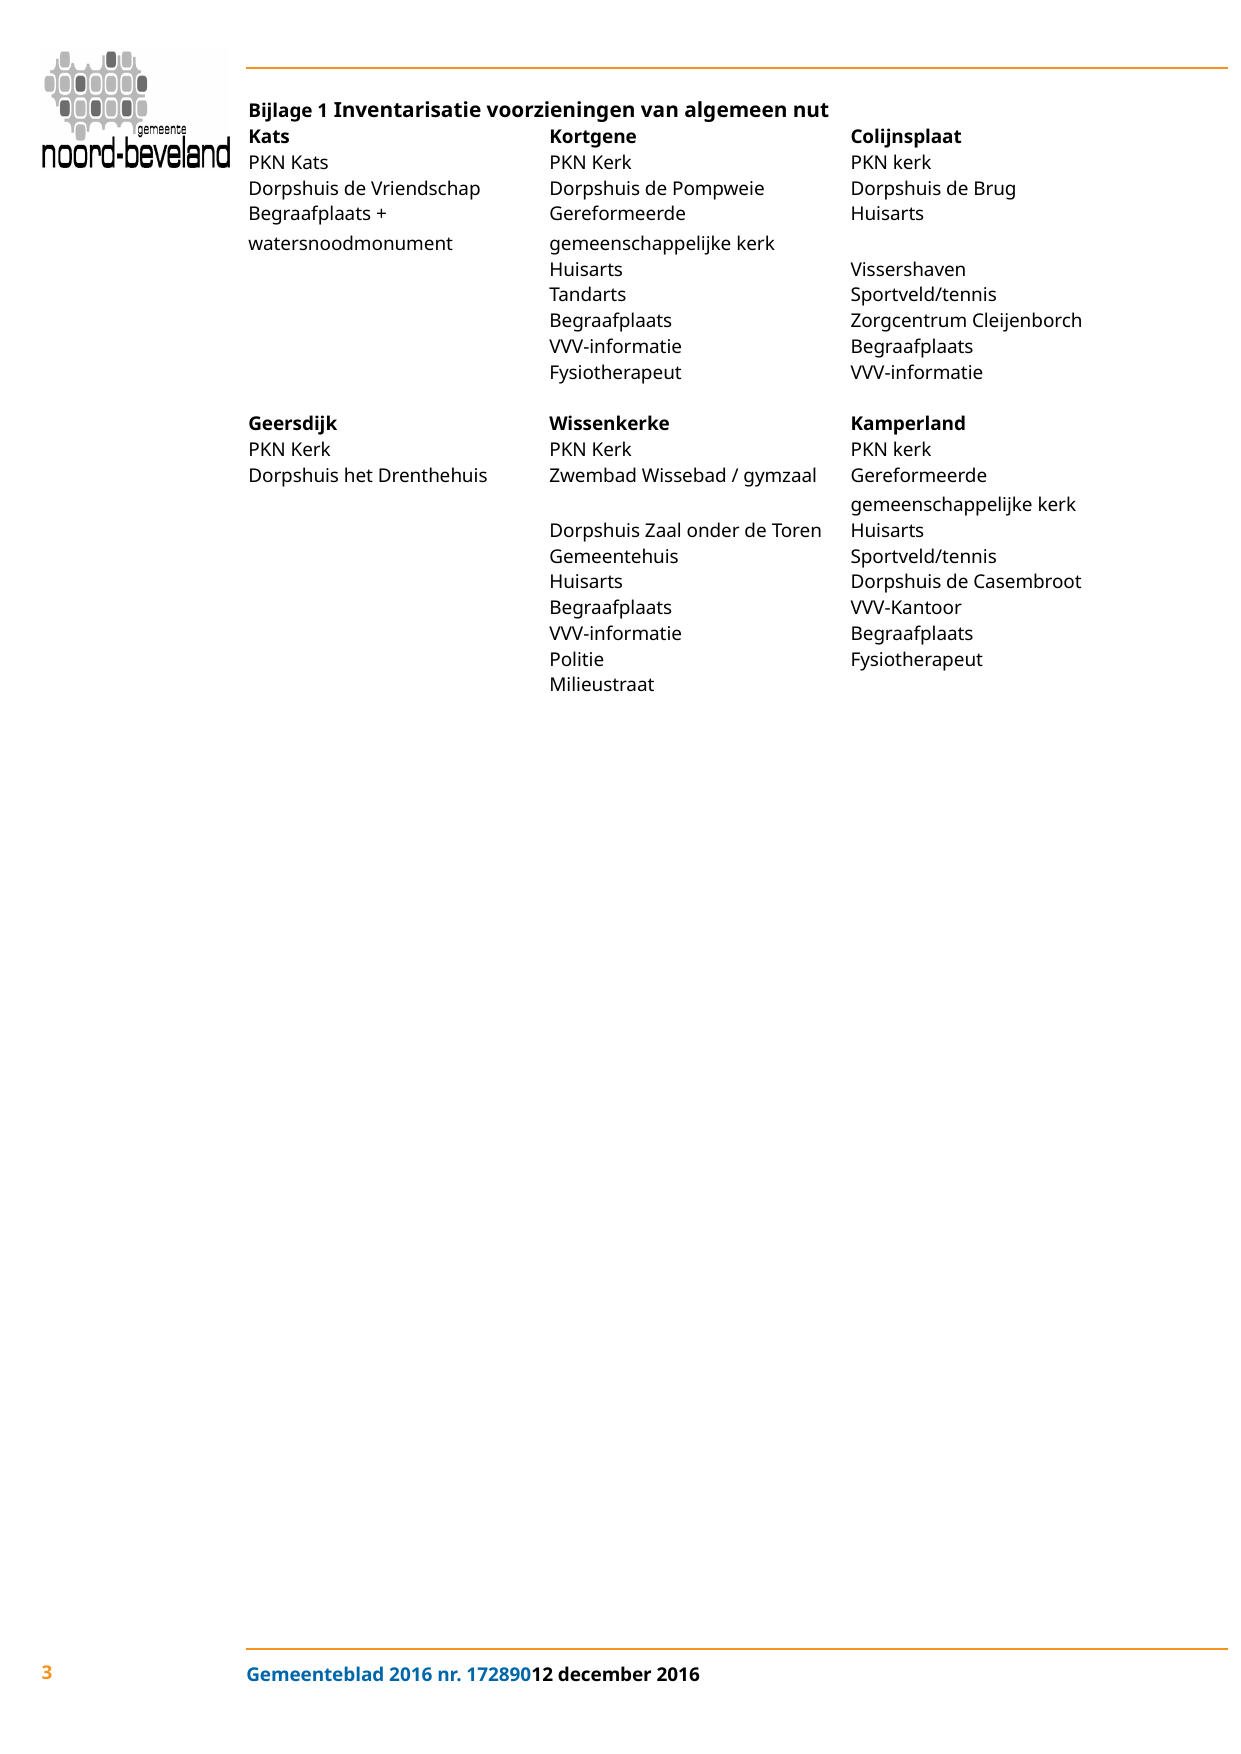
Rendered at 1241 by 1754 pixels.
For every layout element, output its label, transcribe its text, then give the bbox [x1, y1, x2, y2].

table_cell Fysiotherapeut [850, 646, 1152, 671]
table_cell [549, 385, 850, 410]
table_cell Dorpshuis de Casembroot [850, 569, 1152, 594]
table_cell [248, 282, 549, 307]
table_cell Begraafplaats [549, 308, 850, 333]
table_cell Zwembad Wissebad / gymzaal [549, 462, 850, 517]
table_cell [248, 256, 549, 282]
table_cell Dorpshuis de Brug [850, 175, 1152, 201]
table_cell Milieustraat [549, 671, 850, 697]
table_cell PKN Kerk [549, 436, 850, 462]
table_cell Wissenkerke [549, 410, 850, 436]
table_cell PKN kerk [850, 149, 1152, 175]
table_cell Fysiotherapeut [549, 359, 850, 384]
table_cell [248, 385, 549, 410]
table_header Colijnsplaat [850, 124, 1152, 149]
table_cell Begraafplaats [850, 333, 1152, 359]
text Bijlage 1 Inventarisatie voorzieningen van algemeen nut [248, 95, 1152, 123]
table_cell Huisarts [850, 517, 1152, 543]
table_cell Begraafplaats [850, 620, 1152, 646]
table_cell Huisarts [850, 201, 1152, 256]
table_header Kortgene [549, 124, 850, 149]
table_cell Begraafplaats + watersnoodmonument [248, 201, 549, 256]
table_cell [248, 308, 549, 333]
table_cell VVV-informatie [549, 333, 850, 359]
table_cell Geersdijk [248, 410, 549, 436]
table_cell [248, 543, 549, 568]
table_cell Huisarts [549, 256, 850, 282]
picture [41, 47, 231, 172]
table_cell VVV-Kantoor [850, 594, 1152, 620]
table_cell [248, 594, 549, 620]
table_cell Vissershaven [850, 256, 1152, 282]
table_cell Zorgcentrum Cleijenborch [850, 308, 1152, 333]
table_cell PKN Kerk [248, 436, 549, 462]
table_cell [248, 646, 549, 671]
table_cell PKN Kats [248, 149, 549, 175]
table_cell VVV-informatie [549, 620, 850, 646]
table_cell Gereformeerde gemeenschappelijke kerk [549, 201, 850, 256]
table_cell Huisarts [549, 569, 850, 594]
table_cell Dorpshuis het Drenthehuis [248, 462, 549, 517]
table_cell [248, 671, 549, 697]
table_cell Gemeentehuis [549, 543, 850, 568]
table_cell Politie [549, 646, 850, 671]
table_cell PKN kerk [850, 436, 1152, 462]
table_cell Sportveld/tennis [850, 282, 1152, 307]
table_cell [850, 671, 1152, 697]
table_cell Dorpshuis Zaal onder de Toren [549, 517, 850, 543]
table_cell Dorpshuis de Pompweie [549, 175, 850, 201]
table_cell [248, 359, 549, 384]
table_cell Gereformeerde gemeenschappelijke kerk [850, 462, 1152, 517]
table_cell [248, 569, 549, 594]
table_header Kats [248, 124, 549, 149]
table_cell [248, 620, 549, 646]
table_cell Dorpshuis de Vriendschap [248, 175, 549, 201]
table_cell Begraafplaats [549, 594, 850, 620]
table_cell VVV-informatie [850, 359, 1152, 384]
table_cell Tandarts [549, 282, 850, 307]
table_cell Kamperland [850, 410, 1152, 436]
table_cell [248, 517, 549, 543]
table_cell PKN Kerk [549, 149, 850, 175]
table_cell [248, 333, 549, 359]
table_cell [850, 385, 1152, 410]
table_cell Sportveld/tennis [850, 543, 1152, 568]
